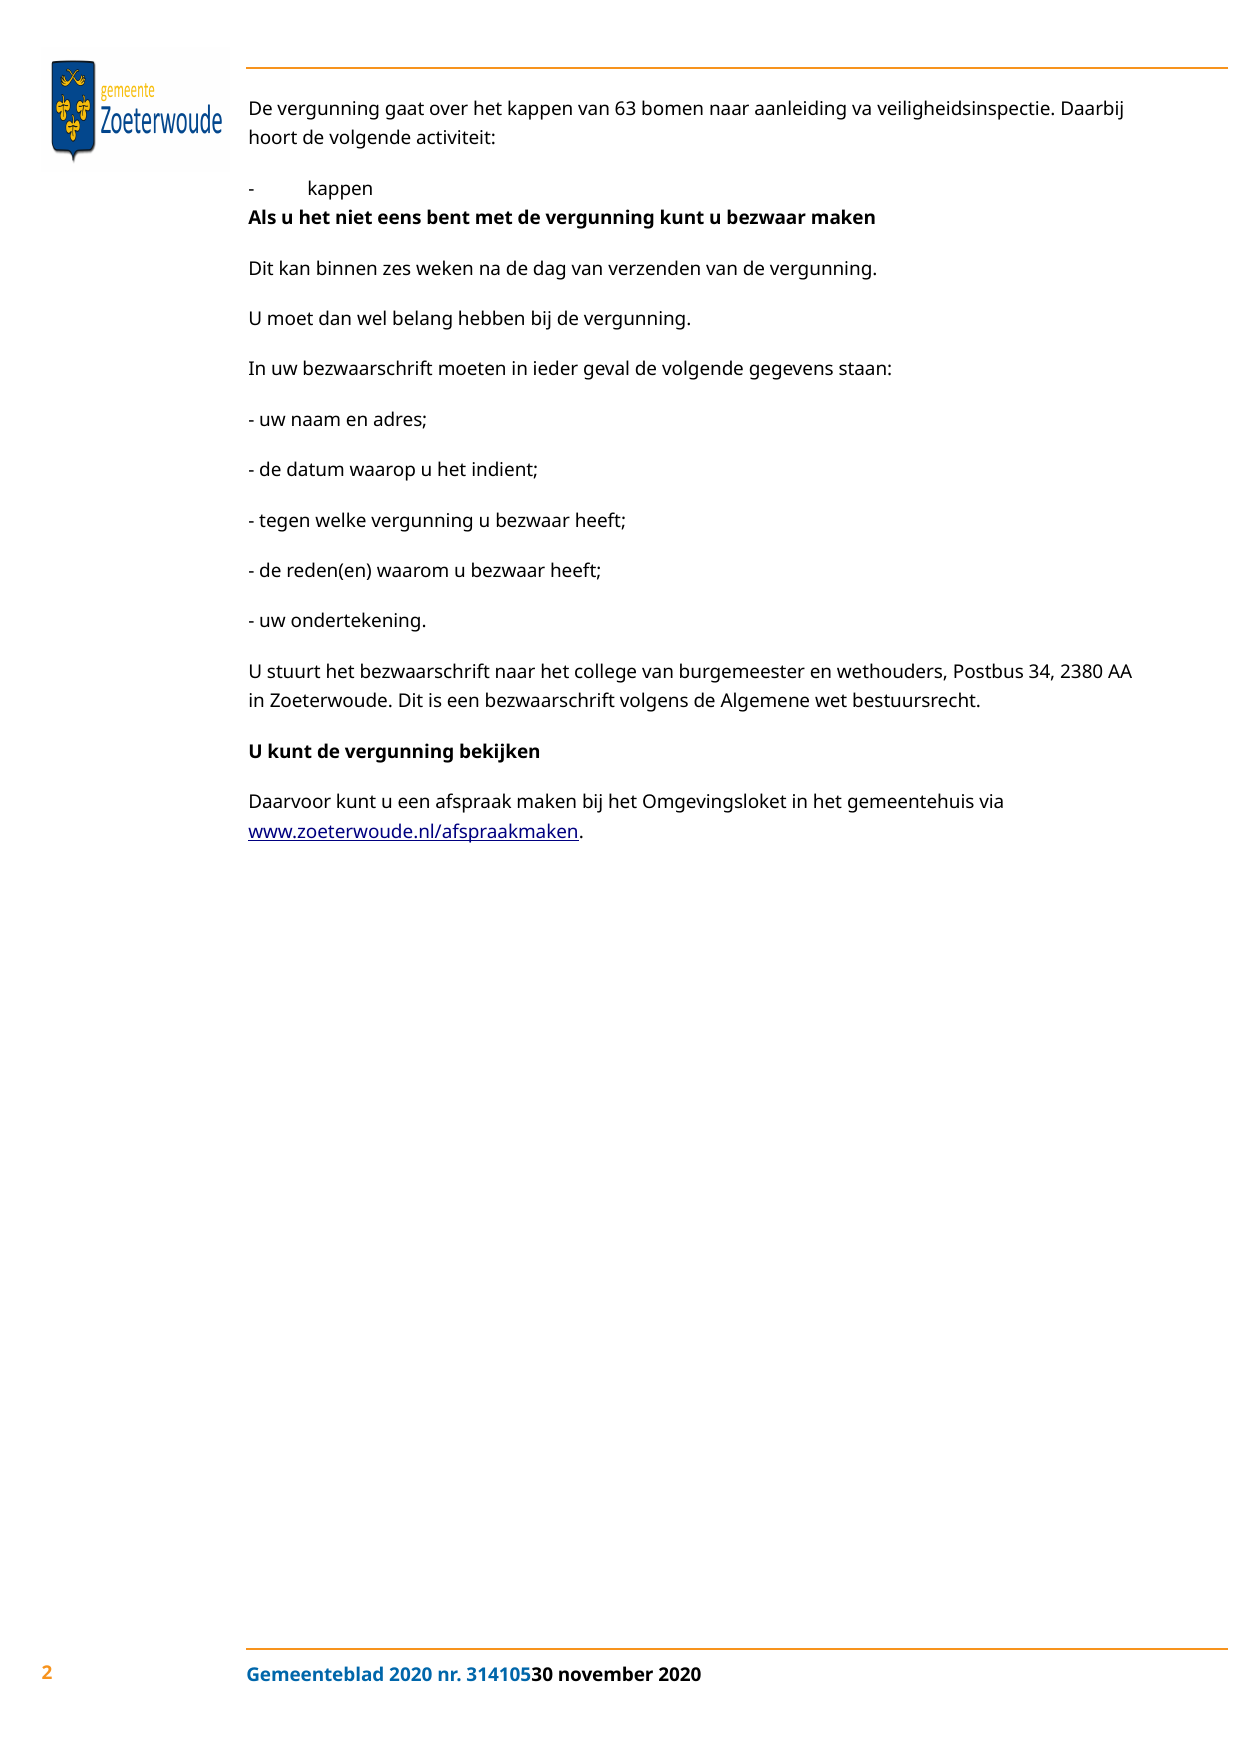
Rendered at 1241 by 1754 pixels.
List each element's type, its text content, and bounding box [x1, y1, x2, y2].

picture [41, 47, 231, 172]
text - de reden(en) waarom u bezwaar heeft; [248, 557, 1152, 583]
text Daarvoor kunt u een afspraak maken bij het Omgevingsloket in het gemeentehuis via www.zoeterwoude.nl/afspraakmaken. [248, 788, 1152, 844]
list kappen [248, 175, 1152, 201]
text U moet dan wel belang hebben bij de vergunning. [248, 305, 1152, 331]
text - uw naam en adres; [248, 406, 1152, 432]
text In uw bezwaarschrift moeten in ieder geval de volgende gegevens staan: [248, 356, 1152, 381]
text Dit kan binnen zes weken na de dag van verzenden van de vergunning. [248, 255, 1152, 281]
text De vergunning gaat over het kappen van 63 bomen naar aanleiding va veiligheidsinspectie. Daarbij hoort de volgende activiteit: [248, 95, 1152, 150]
text - tegen welke vergunning u bezwaar heeft; [248, 507, 1152, 533]
text Als u het niet eens bent met de vergunning kunt u bezwaar maken [248, 204, 1152, 230]
text U kunt de vergunning bekijken [248, 738, 1152, 764]
text - uw ondertekening. [248, 608, 1152, 633]
text - de datum waarop u het indient; [248, 456, 1152, 482]
text U stuurt het bezwaarschrift naar het college van burgemeester en wethouders, Postbus 34, 2380 AA in Zoeterwoude. Dit is een bezwaarschrift volgens de Algemene wet bestuursrecht. [248, 658, 1152, 713]
